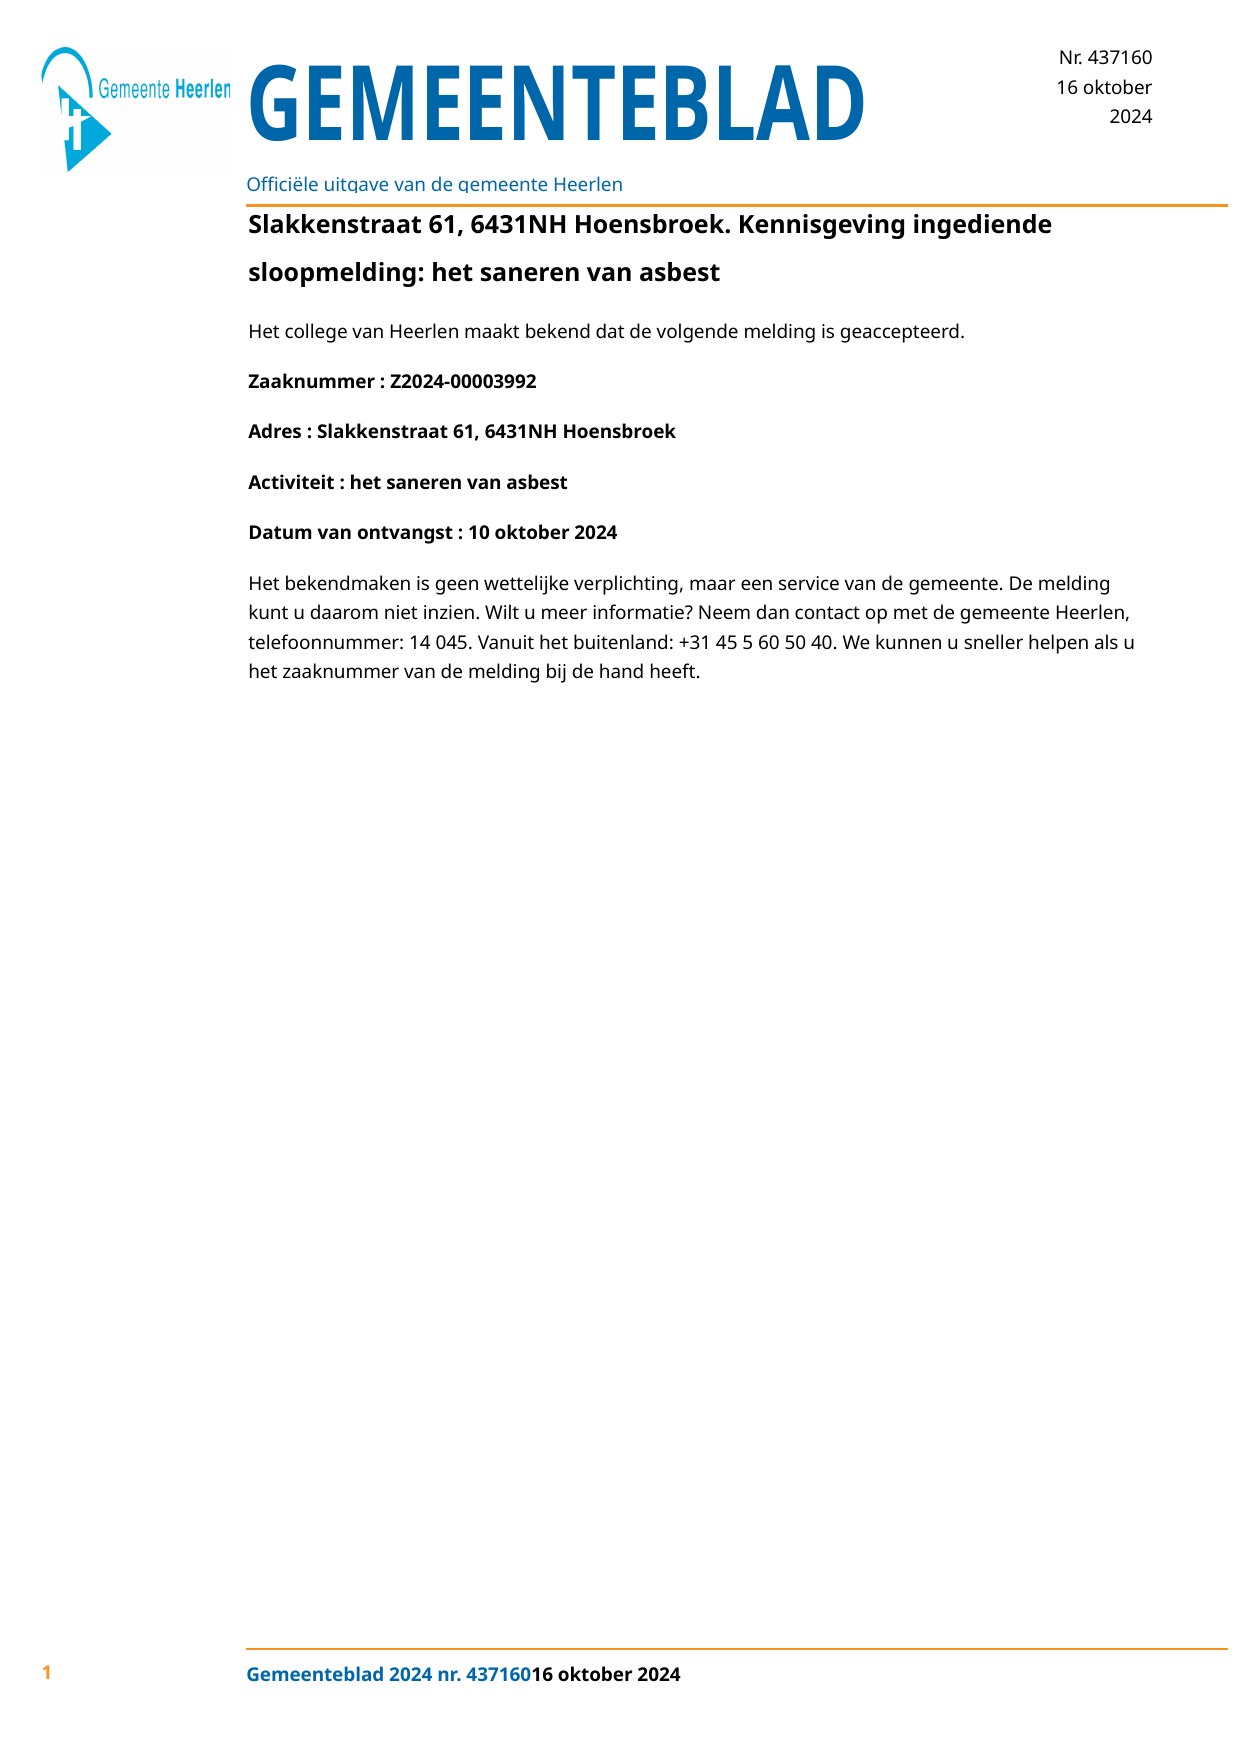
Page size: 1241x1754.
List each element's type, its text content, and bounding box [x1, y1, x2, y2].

text Activiteit : het saneren van asbest [248, 469, 1152, 495]
text Zaaknummer : Z2024-00003992 [248, 368, 1152, 394]
picture [41, 47, 231, 172]
text Datum van ontvangst : 10 oktober 2024 [248, 519, 1152, 545]
text Slakkenstraat 61, 6431NH Hoensbroek. Kennisgeving ingediende sloopmelding: het saneren van asbest [248, 207, 1152, 288]
text Adres : Slakkenstraat 61, 6431NH Hoensbroek [248, 419, 1152, 444]
text Het college van Heerlen maakt bekend dat de volgende melding is geaccepteerd. [248, 318, 1152, 344]
picture [41, 47, 59, 70]
text Het bekendmaken is geen wettelijke verplichting, maar een service van de gemeente. De melding kunt u daarom niet inzien. Wilt u meer informatie? Neem dan contact op met de gemeente Heerlen, telefoonnummer: 14 045. Vanuit het buitenland: +31 45 5 60 50 40. We kunnen u sneller helpen als u het zaaknummer van de melding bij de hand heeft. [248, 570, 1152, 684]
